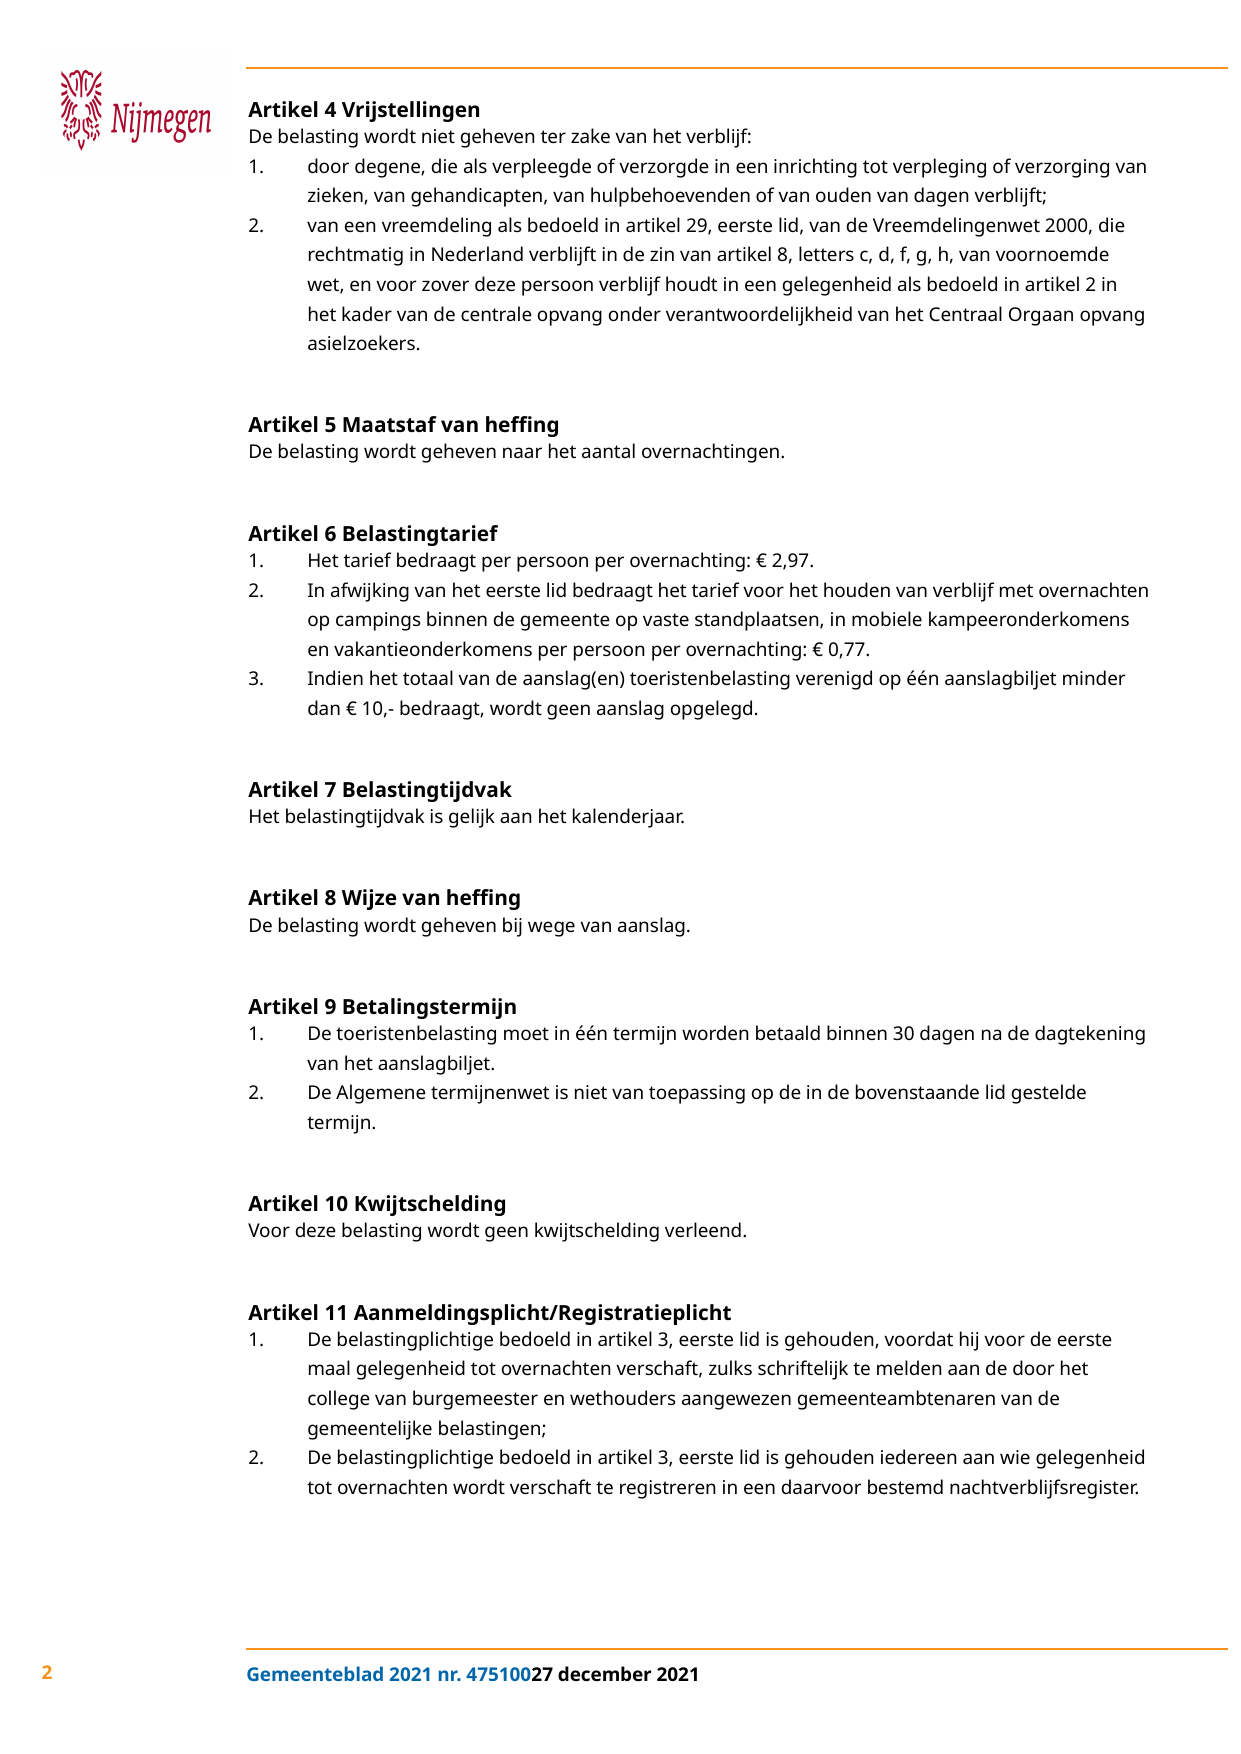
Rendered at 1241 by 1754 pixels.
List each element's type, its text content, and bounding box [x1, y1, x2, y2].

text Artikel 9 Betalingstermijn [248, 992, 1152, 1020]
list Indien het totaal van de aanslag(en) toeristenbelasting verenigd op één aanslagbiljet minder dan € 10,- bedraagt, wordt geen aanslag opgelegd. [248, 666, 1152, 721]
text Artikel 11 Aanmeldingsplicht/Registratieplicht [248, 1298, 1152, 1326]
text De belasting wordt geheven bij wege van aanslag. [248, 912, 1152, 938]
picture [41, 47, 231, 172]
text De belasting wordt niet geheven ter zake van het verblijf: [248, 123, 1152, 149]
list van een vreemdeling als bedoeld in artikel 29, eerste lid, van de Vreemdelingenwet 2000, die rechtmatig in Nederland verblijft in de zin van artikel 8, letters c, d, f, g, h, van voornoemde wet, en voor zover deze persoon verblijf houdt in een gelegenheid als bedoeld in artikel 2 in het kader van de centrale opvang onder verantwoordelijkheid van het Centraal Orgaan opvang asielzoekers. [248, 212, 1152, 356]
text De belasting wordt geheven naar het aantal overnachtingen. [248, 439, 1152, 464]
list De belastingplichtige bedoeld in artikel 3, eerste lid is gehouden iedereen aan wie gelegenheid tot overnachten wordt verschaft te registreren in een daarvoor bestemd nachtverblijfsregister. [248, 1444, 1152, 1500]
list De toeristenbelasting moet in één termijn worden betaald binnen 30 dagen na de dagtekening van het aanslagbiljet. [248, 1020, 1152, 1076]
text Artikel 10 Kwijtschelding [248, 1189, 1152, 1218]
text Artikel 8 Wijze van heffing [248, 883, 1152, 912]
text Artikel 5 Maatstaf van heffing [248, 410, 1152, 439]
list De Algemene termijnenwet is niet van toepassing op de in de bovenstaande lid gestelde termijn. [248, 1079, 1152, 1135]
list Het tarief bedraagt per persoon per overnachting: € 2,97. [248, 547, 1152, 573]
text Het belastingtijdvak is gelijk aan het kalenderjaar. [248, 803, 1152, 829]
list In afwijking van het eerste lid bedraagt het tarief voor het houden van verblijf met overnachten op campings binnen de gemeente op vaste standplaatsen, in mobiele kampeeronderkomens en vakantieonderkomens per persoon per overnachting: € 0,77. [248, 577, 1152, 662]
text Voor deze belasting wordt geen kwijtschelding verleend. [248, 1218, 1152, 1243]
text Artikel 7 Belastingtijdvak [248, 775, 1152, 803]
list door degene, die als verpleegde of verzorgde in een inrichting tot verpleging of verzorging van zieken, van gehandicapten, van hulpbehoevenden of van ouden van dagen verblijft; [248, 153, 1152, 208]
list De belastingplichtige bedoeld in artikel 3, eerste lid is gehouden, voordat hij voor de eerste maal gelegenheid tot overnachten verschaft, zulks schriftelijk te melden aan de door het college van burgemeester en wethouders aangewezen gemeenteambtenaren van de gemeentelijke belastingen; [248, 1326, 1152, 1441]
text Artikel 4 Vrijstellingen [248, 95, 1152, 123]
text Artikel 6 Belastingtarief [248, 519, 1152, 547]
